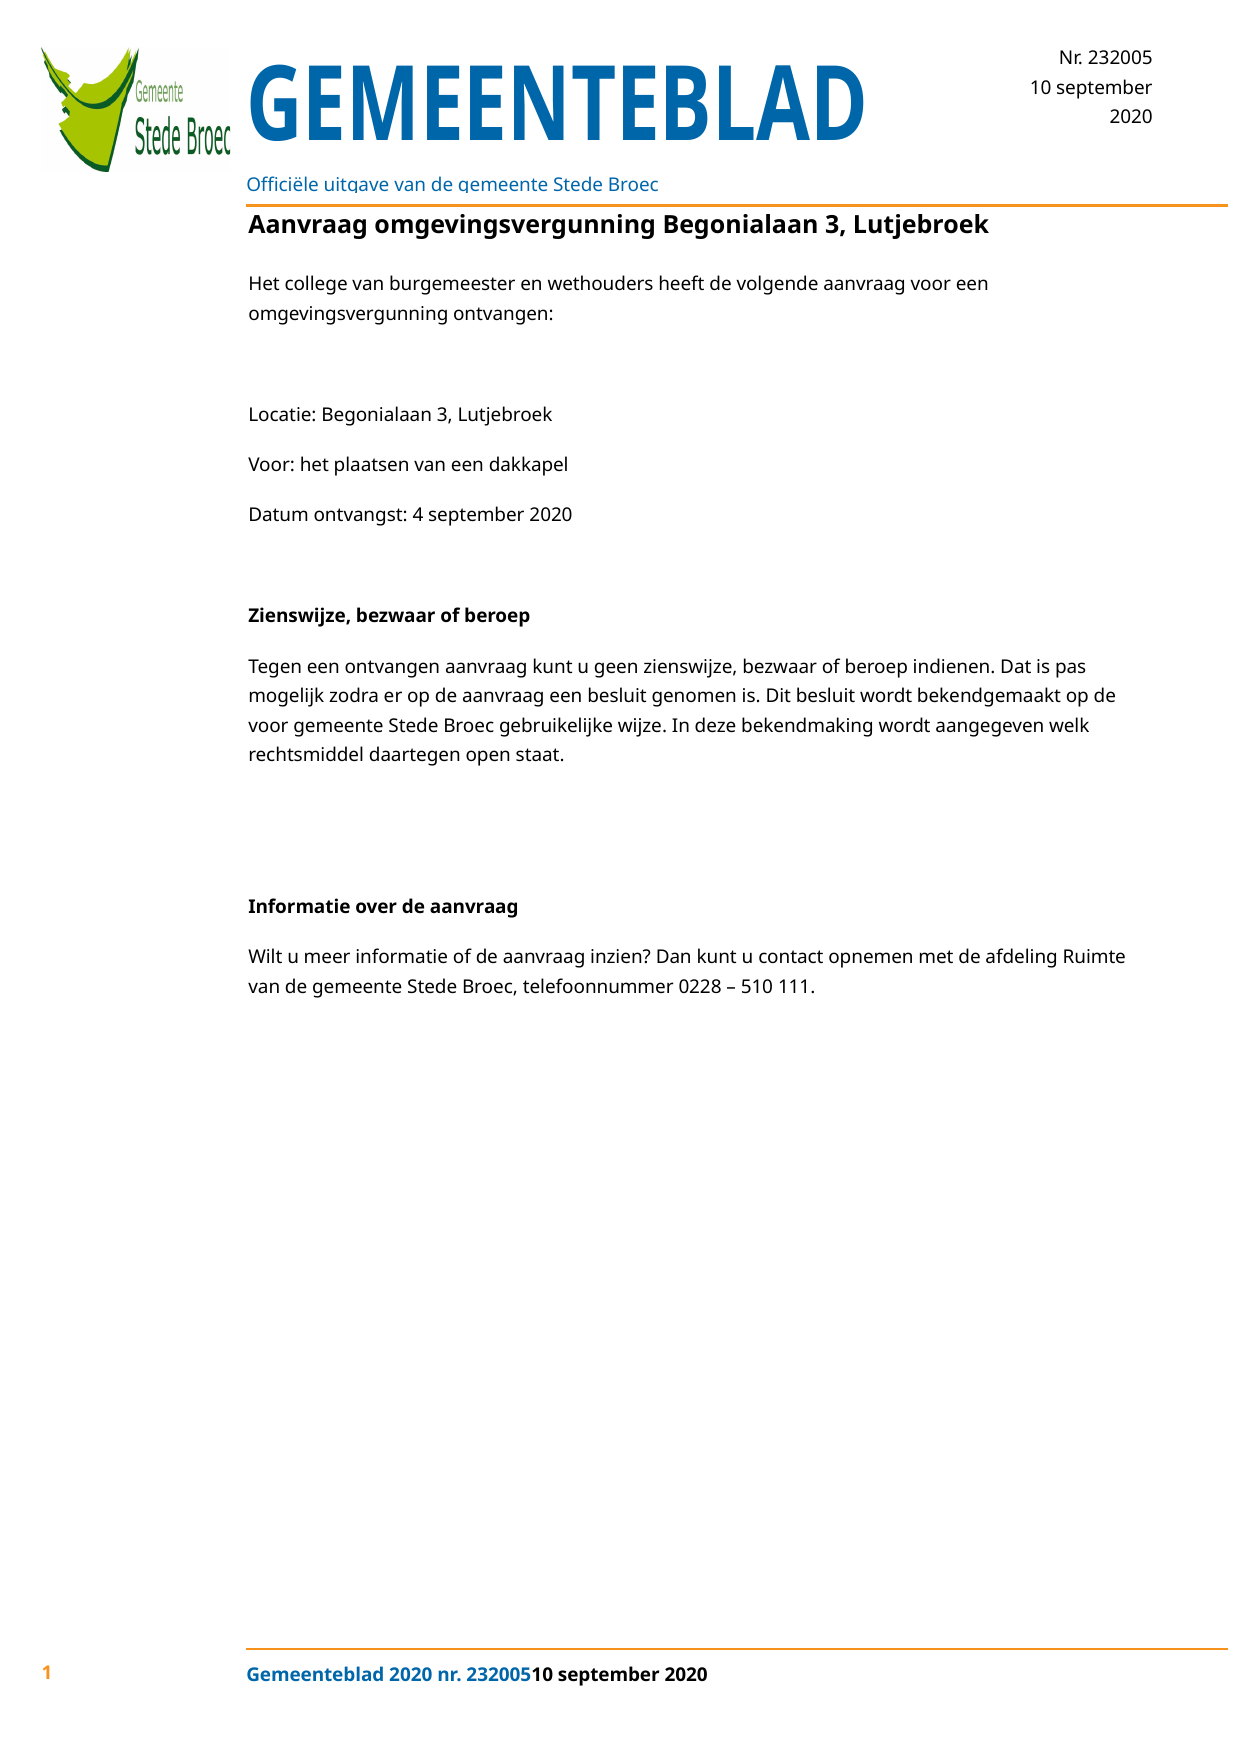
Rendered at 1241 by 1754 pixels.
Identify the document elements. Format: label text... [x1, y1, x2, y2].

text Informatie over de aanvraag [248, 893, 1152, 918]
text Het college van burgemeester en wethouders heeft de volgende aanvraag voor een omgevingsvergunning ontvangen: [248, 270, 1152, 326]
text Wilt u meer informatie of de aanvraag inzien? Dan kunt u contact opnemen met de afdeling Ruimte van de gemeente Stede Broec, telefoonnummer 0228 – 510 111. [248, 943, 1152, 998]
text Voor: het plaatsen van een dakkapel [248, 451, 1152, 477]
text Aanvraag omgevingsvergunning Begonialaan 3, Lutjebroek [248, 207, 1152, 241]
text Locatie: Begonialaan 3, Lutjebroek [248, 401, 1152, 426]
text Tegen een ontvangen aanvraag kunt u geen zienswijze, bezwaar of beroep indienen. Dat is pas mogelijk zodra er op de aanvraag een besluit genomen is. Dit besluit wordt bekendgemaakt op de voor gemeente Stede Broec gebruikelijke wijze. In deze bekendmaking wordt aangegeven welk rechtsmiddel daartegen open staat. [248, 653, 1152, 767]
text Datum ontvangst: 4 september 2020 [248, 502, 1152, 527]
text Zienswijze, bezwaar of beroep [248, 602, 1152, 628]
picture [41, 47, 231, 172]
